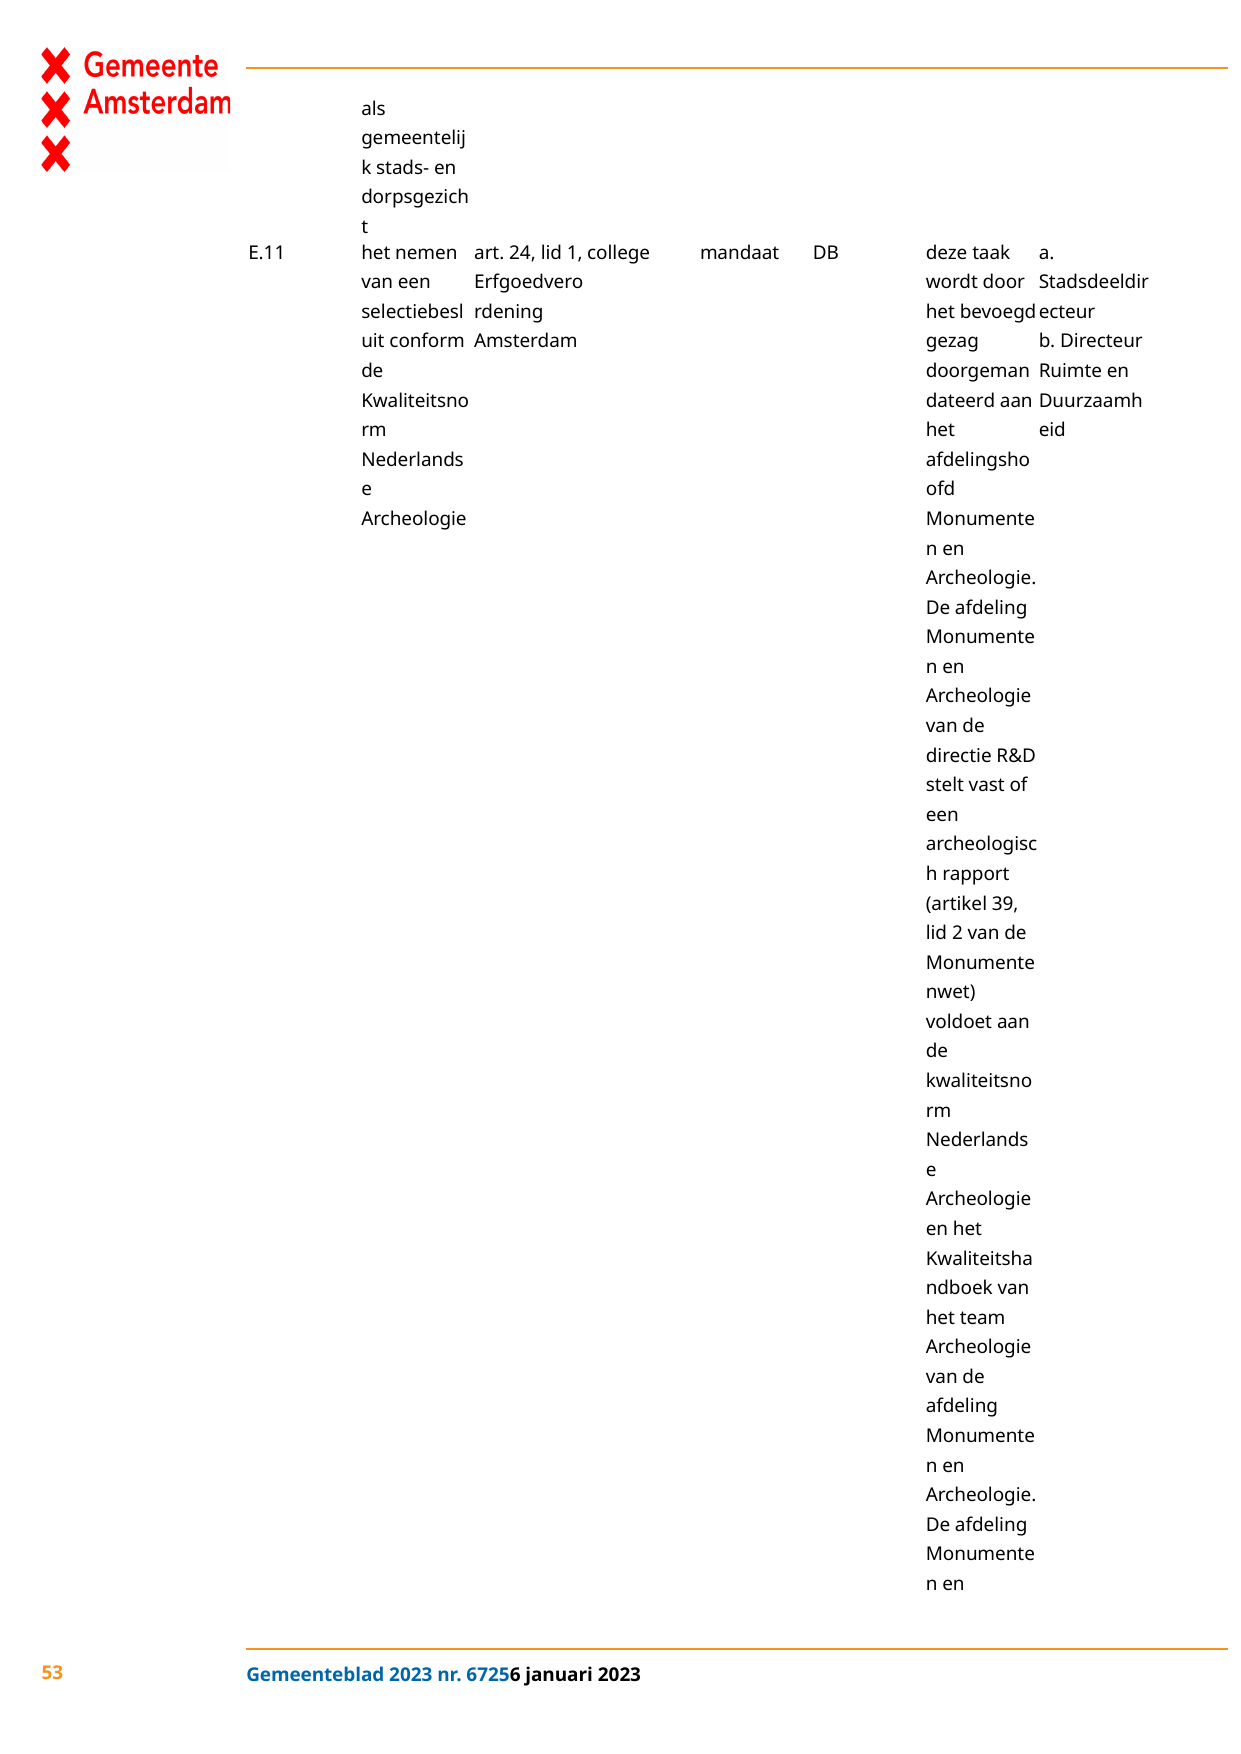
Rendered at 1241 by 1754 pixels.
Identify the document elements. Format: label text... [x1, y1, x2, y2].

table_cell [926, 95, 1038, 239]
picture [41, 47, 231, 172]
table_cell deze taak wordt door het bevoegd gezag doorgemandateerd aan het afdelingshoofd Monumenten en Archeologie. De afdeling Monumenten en Archeologie van de directie R&D stelt vast of een archeologisch rapport (artikel 39, lid 2 van de Monumentenwet) voldoet aan de kwaliteitsnorm Nederlandse Archeologie en het Kwaliteitshandboek van het team Archeologie van de afdeling Monumenten en Archeologie. De afdeling Monumenten en [926, 239, 1038, 1596]
table_cell college [587, 239, 700, 1596]
table_cell a. Stadsdeeldirecteur b. Directeur Ruimte en Duurzaamheid [1039, 239, 1152, 1596]
table_cell [700, 95, 813, 239]
table_cell art. 24, lid 1, Erfgoedverordening Amsterdam [474, 239, 587, 1596]
table_cell [1039, 95, 1152, 239]
table_cell DB [813, 239, 926, 1596]
table_cell [587, 95, 700, 239]
table_cell als gemeentelijk stads- en dorpsgezicht [361, 95, 474, 239]
table_cell [474, 95, 587, 239]
table_cell mandaat [700, 239, 813, 1596]
table_cell [813, 95, 926, 239]
table_cell [248, 95, 361, 239]
table_cell E.11 [248, 239, 361, 1596]
table_cell het nemen van een selectiebesluit conform de Kwaliteitsnorm Nederlandse Archeologie [361, 239, 474, 1596]
